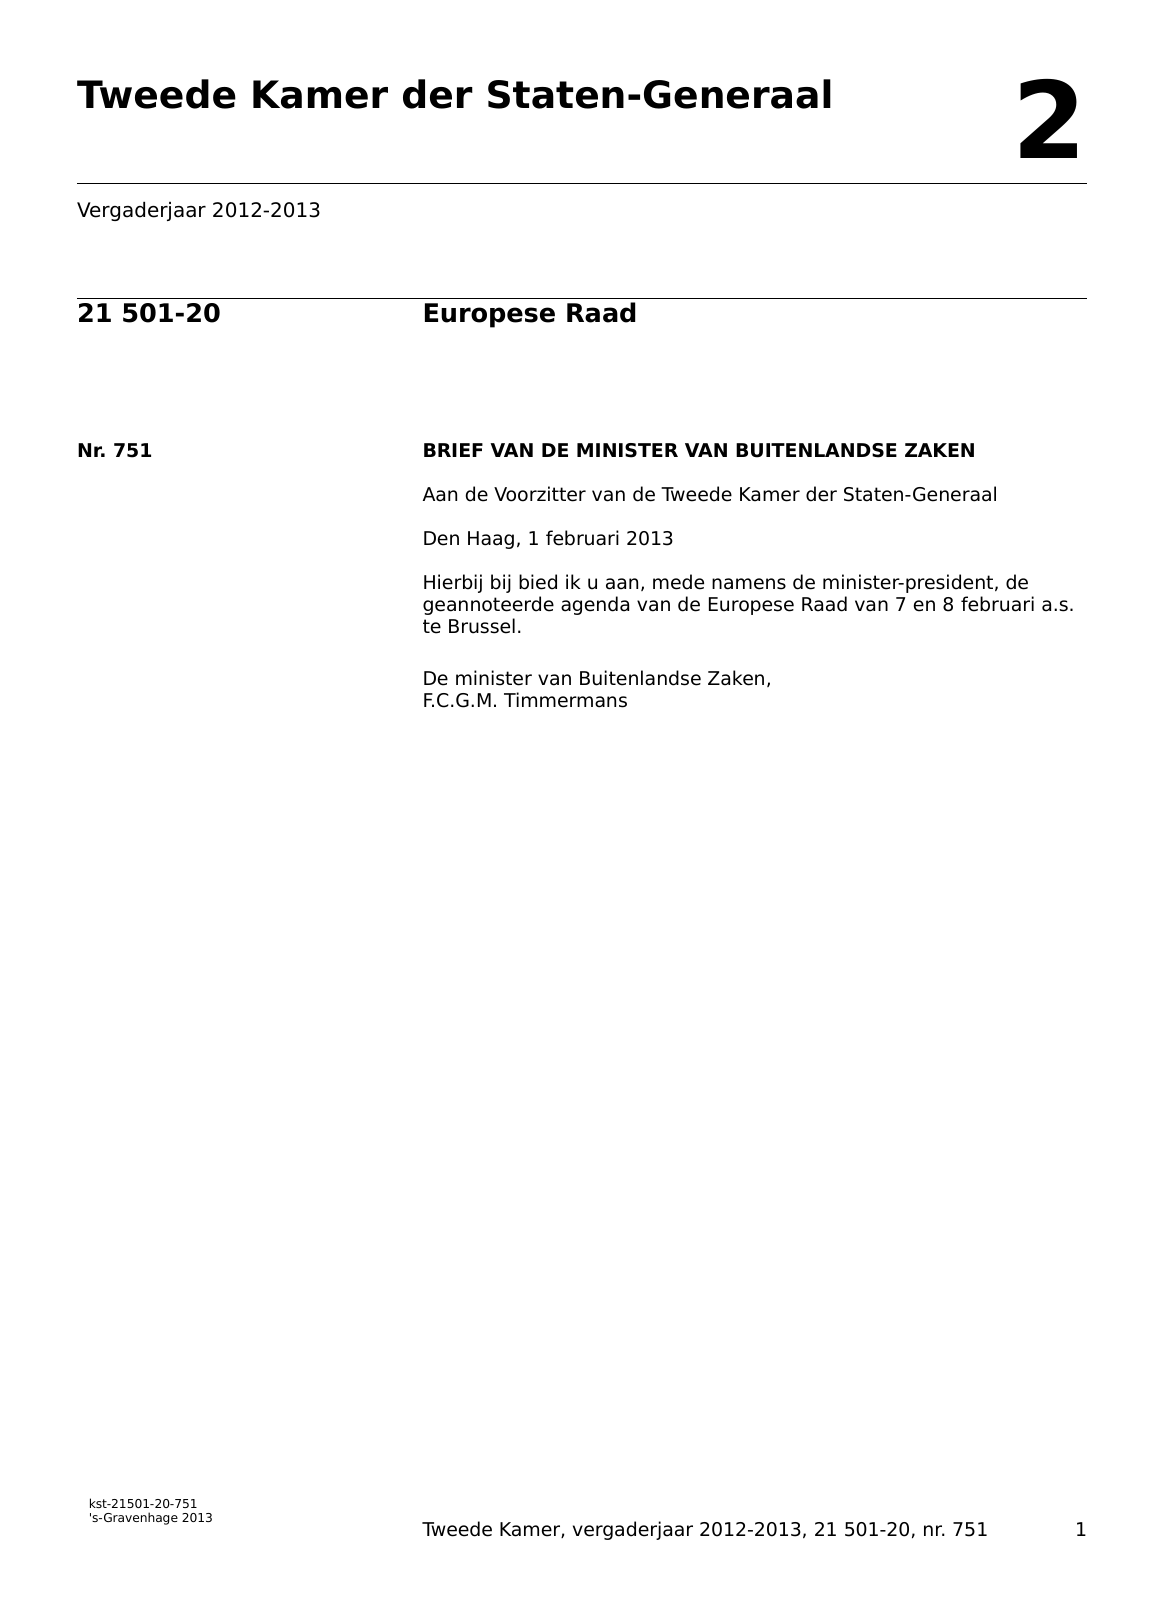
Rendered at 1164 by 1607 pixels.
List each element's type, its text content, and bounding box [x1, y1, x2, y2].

table_header 2 [886, 59, 1087, 183]
table_header Tweede Kamer der Staten-Generaal [77, 59, 886, 183]
text Den Haag, 1 februari 2013 [422, 528, 1087, 550]
table_cell Vergaderjaar 2012-2013 [77, 184, 1087, 298]
text Hierbij bij bied ik u aan, mede namens de minister-president, de geannoteerde agenda van de Europese Raad van 7 en 8 februari a.s. te Brussel. [422, 572, 1087, 638]
text kst-21501-20-751 [88, 1497, 323, 1511]
text 's-Gravenhage 2013 [88, 1511, 323, 1525]
text De minister van Buitenlandse Zaken, F.C.G.M. Timmermans [422, 668, 1087, 712]
subtitle Nr. 751 BRIEF VAN DE MINISTER VAN BUITENLANDSE ZAKEN [77, 440, 1087, 462]
text Aan de Voorzitter van de Tweede Kamer der Staten-Generaal [422, 484, 1087, 506]
subtitle 21 501-20 Europese Raad [77, 299, 1087, 329]
